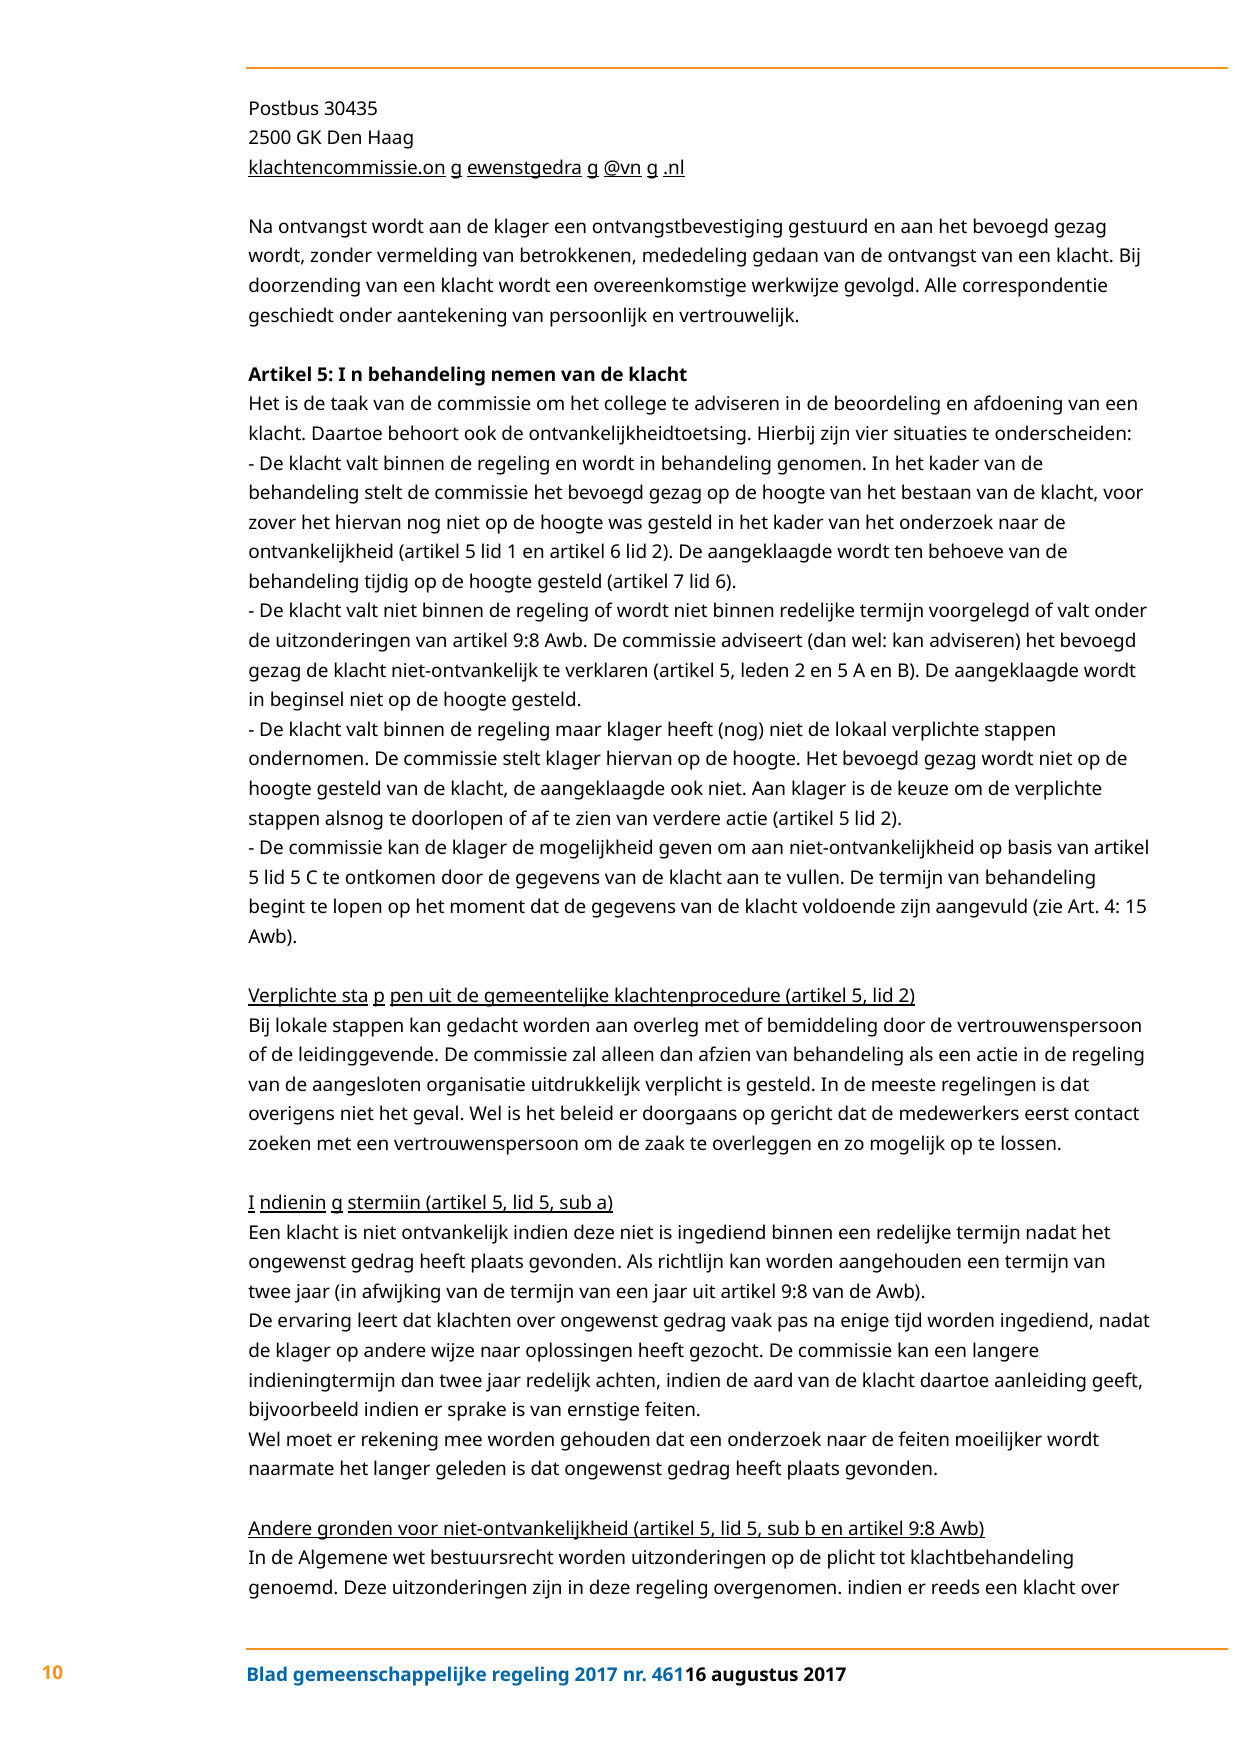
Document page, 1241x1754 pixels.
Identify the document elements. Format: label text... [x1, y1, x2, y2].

text klachtencommissie.on g ewenstgedra g @vn g .nl [248, 154, 1152, 180]
text - De klacht valt niet binnen de regeling of wordt niet binnen redelijke termijn voorgelegd of valt onder de uitzonderingen van artikel 9:8 Awb. De commissie adviseert (dan wel: kan adviseren) het bevoegd gezag de klacht niet-ontvankelijk te verklaren (artikel 5, leden 2 en 5 A en B). De aangeklaagde wordt in beginsel niet op de hoogte gesteld. [248, 598, 1152, 712]
text 2500 GK Den Haag [248, 124, 1152, 150]
text - De klacht valt binnen de regeling maar klager heeft (nog) niet de lokaal verplichte stappen ondernomen. De commissie stelt klager hiervan op de hoogte. Het bevoegd gezag wordt niet op de hoogte gesteld van de klacht, de aangeklaagde ook niet. Aan klager is de keuze om de verplichte stappen alsnog te doorlopen of af te zien van verdere actie (artikel 5 lid 2). [248, 716, 1152, 831]
picture [41, 47, 231, 172]
text I ndienin g stermiin (artikel 5, lid 5, sub a) [248, 1189, 1152, 1215]
text Artikel 5: I n behandeling nemen van de klacht [248, 361, 1152, 387]
text - De klacht valt binnen de regeling en wordt in behandeling genomen. In het kader van de behandeling stelt de commissie het bevoegd gezag op de hoogte van het bestaan van de klacht, voor zover het hiervan nog niet op de hoogte was gesteld in het kader van het onderzoek naar de ontvankelijkheid (artikel 5 lid 1 en artikel 6 lid 2). De aangeklaagde wordt ten behoeve van de behandeling tijdig op de hoogte gesteld (artikel 7 lid 6). [248, 450, 1152, 594]
text Postbus 30435 [248, 95, 1152, 121]
text Na ontvangst wordt aan de klager een ontvangstbevestiging gestuurd en aan het bevoegd gezag wordt, zonder vermelding van betrokkenen, mededeling gedaan van de ontvangst van een klacht. Bij doorzending van een klacht wordt een overeenkomstige werkwijze gevolgd. Alle correspondentie geschiedt onder aantekening van persoonlijk en vertrouwelijk. [248, 213, 1152, 328]
text - De commissie kan de klager de mogelijkheid geven om aan niet-ontvankelijkheid op basis van artikel 5 lid 5 C te ontkomen door de gegevens van de klacht aan te vullen. De termijn van behandeling begint te lopen op het moment dat de gegevens van de klacht voldoende zijn aangevuld (zie Art. 4: 15 Awb). [248, 834, 1152, 949]
text Bij lokale stappen kan gedacht worden aan overleg met of bemiddeling door de vertrouwenspersoon of de leidinggevende. De commissie zal alleen dan afzien van behandeling als een actie in de regeling van de aangesloten organisatie uitdrukkelijk verplicht is gesteld. In de meeste regelingen is dat overigens niet het geval. Wel is het beleid er doorgaans op gericht dat de medewerkers eerst contact zoeken met een vertrouwenspersoon om de zaak te overleggen en zo mogelijk op te lossen. [248, 1012, 1152, 1156]
text Andere gronden voor niet-ontvankelijkheid (artikel 5, lid 5, sub b en artikel 9:8 Awb) [248, 1515, 1152, 1541]
text Een klacht is niet ontvankelijk indien deze niet is ingediend binnen een redelijke termijn nadat het ongewenst gedrag heeft plaats gevonden. Als richtlijn kan worden aangehouden een termijn van twee jaar (in afwijking van de termijn van een jaar uit artikel 9:8 van de Awb). [248, 1219, 1152, 1304]
text In de Algemene wet bestuursrecht worden uitzonderingen op de plicht tot klachtbehandeling genoemd. Deze uitzonderingen zijn in deze regeling overgenomen. indien er reeds een klacht over [248, 1544, 1152, 1600]
text Het is de taak van de commissie om het college te adviseren in de beoordeling en afdoening van een klacht. Daartoe behoort ook de ontvankelijkheidtoetsing. Hierbij zijn vier situaties te onderscheiden: [248, 391, 1152, 446]
text Wel moet er rekening mee worden gehouden dat een onderzoek naar de feiten moeilijker wordt naarmate het langer geleden is dat ongewenst gedrag heeft plaats gevonden. [248, 1426, 1152, 1481]
text De ervaring leert dat klachten over ongewenst gedrag vaak pas na enige tijd worden ingediend, nadat de klager op andere wijze naar oplossingen heeft gezocht. De commissie kan een langere indieningtermijn dan twee jaar redelijk achten, indien de aard van de klacht daartoe aanleiding geeft, bijvoorbeeld indien er sprake is van ernstige feiten. [248, 1308, 1152, 1422]
text Verplichte sta p pen uit de gemeentelijke klachtenprocedure (artikel 5, lid 2) [248, 982, 1152, 1008]
